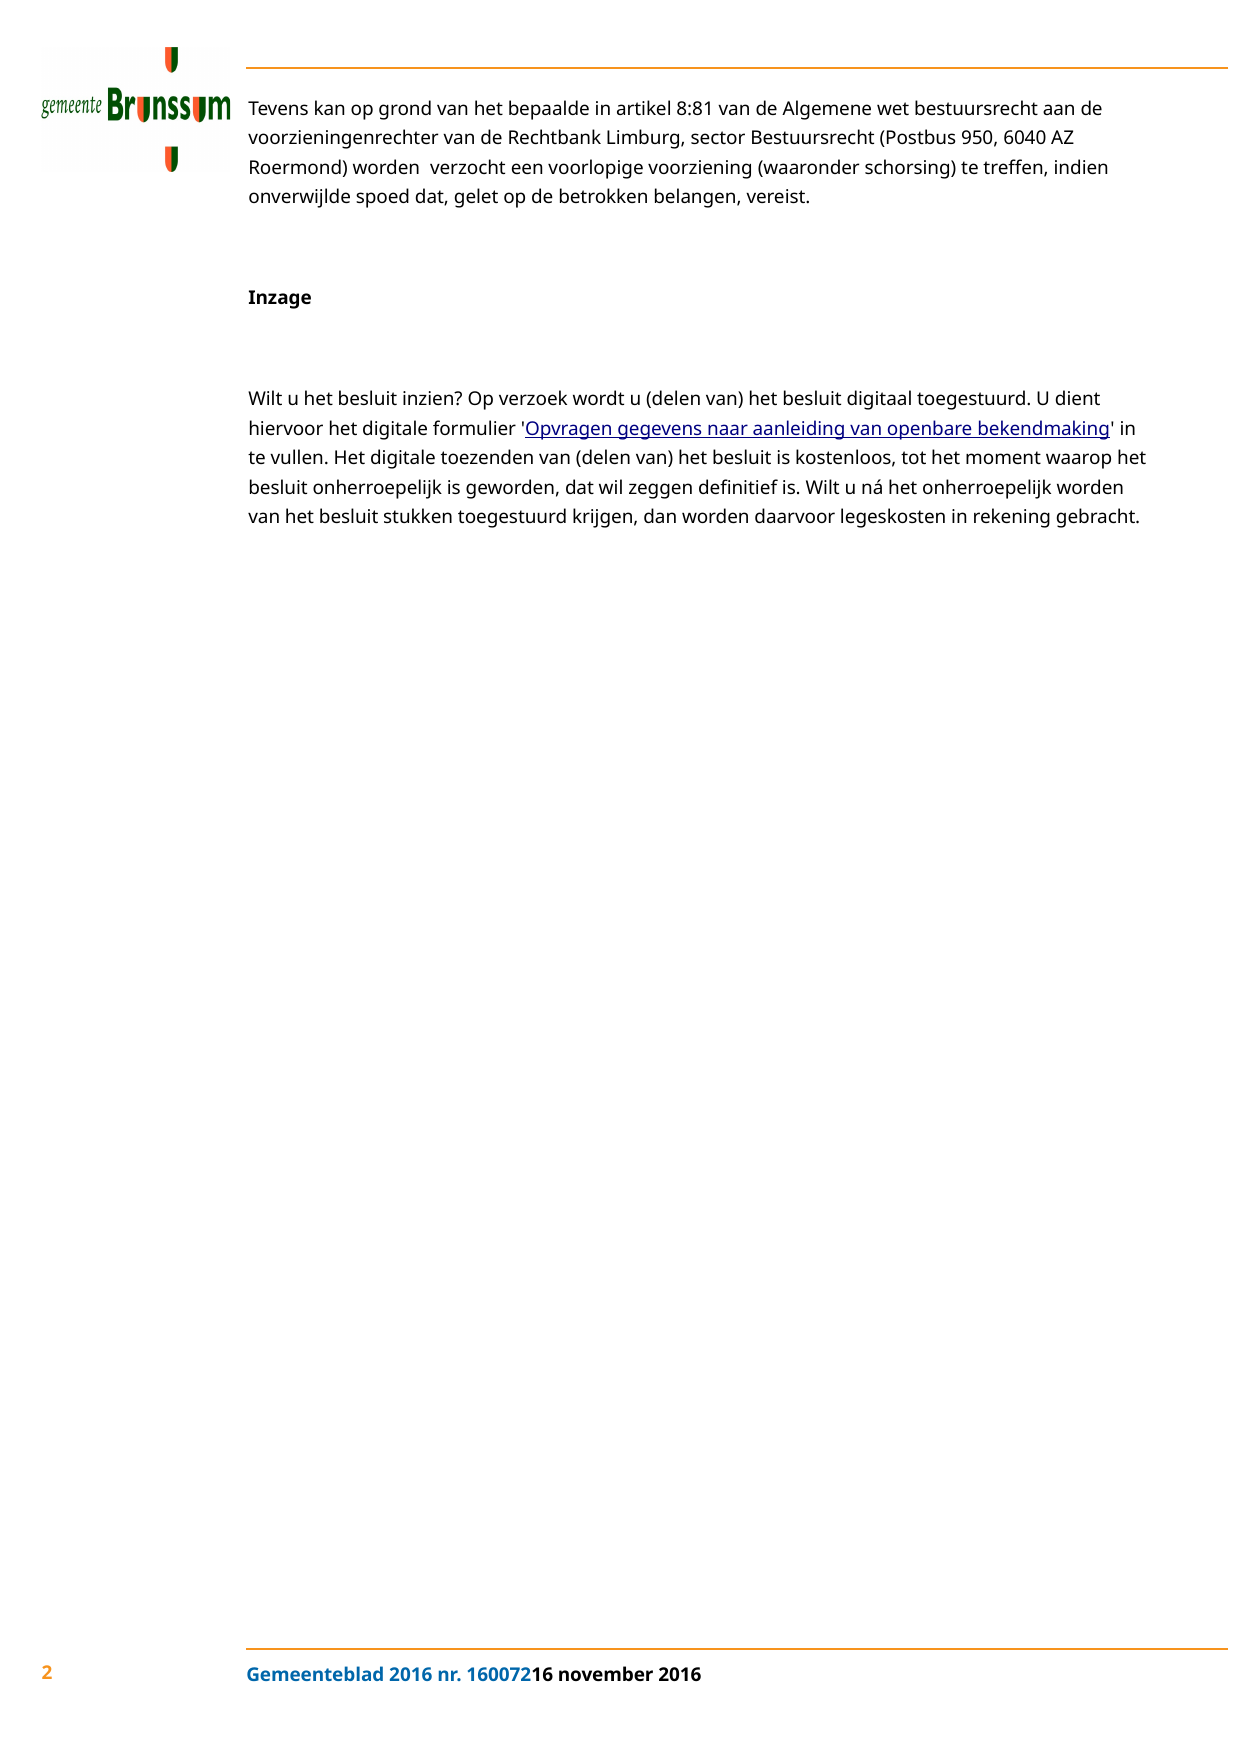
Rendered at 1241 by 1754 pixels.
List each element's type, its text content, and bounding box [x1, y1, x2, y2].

picture [41, 47, 231, 172]
text Inzage [248, 284, 1152, 310]
text Wilt u het besluit inzien? Op verzoek wordt u (delen van) het besluit digitaal toegestuurd. U dient hiervoor het digitale formulier 'Opvragen gegevens naar aanleiding van openbare bekendmaking' in te vullen. Het digitale toezenden van (delen van) het besluit is kostenloos, tot het moment waarop het besluit onherroepelijk is geworden, dat wil zeggen definitief is. Wilt u ná het onherroepelijk worden van het besluit stukken toegestuurd krijgen, dan worden daarvoor legeskosten in rekening gebracht. [248, 385, 1152, 529]
text Tevens kan op grond van het bepaalde in artikel 8:81 van de Algemene wet bestuursrecht aan de voorzieningenrechter van de Rechtbank Limburg, sector Bestuursrecht (Postbus 950, 6040 AZ Roermond) worden verzocht een voorlopige voorziening (waaronder schorsing) te treffen, indien onverwijlde spoed dat, gelet op de betrokken belangen, vereist. [248, 95, 1152, 209]
